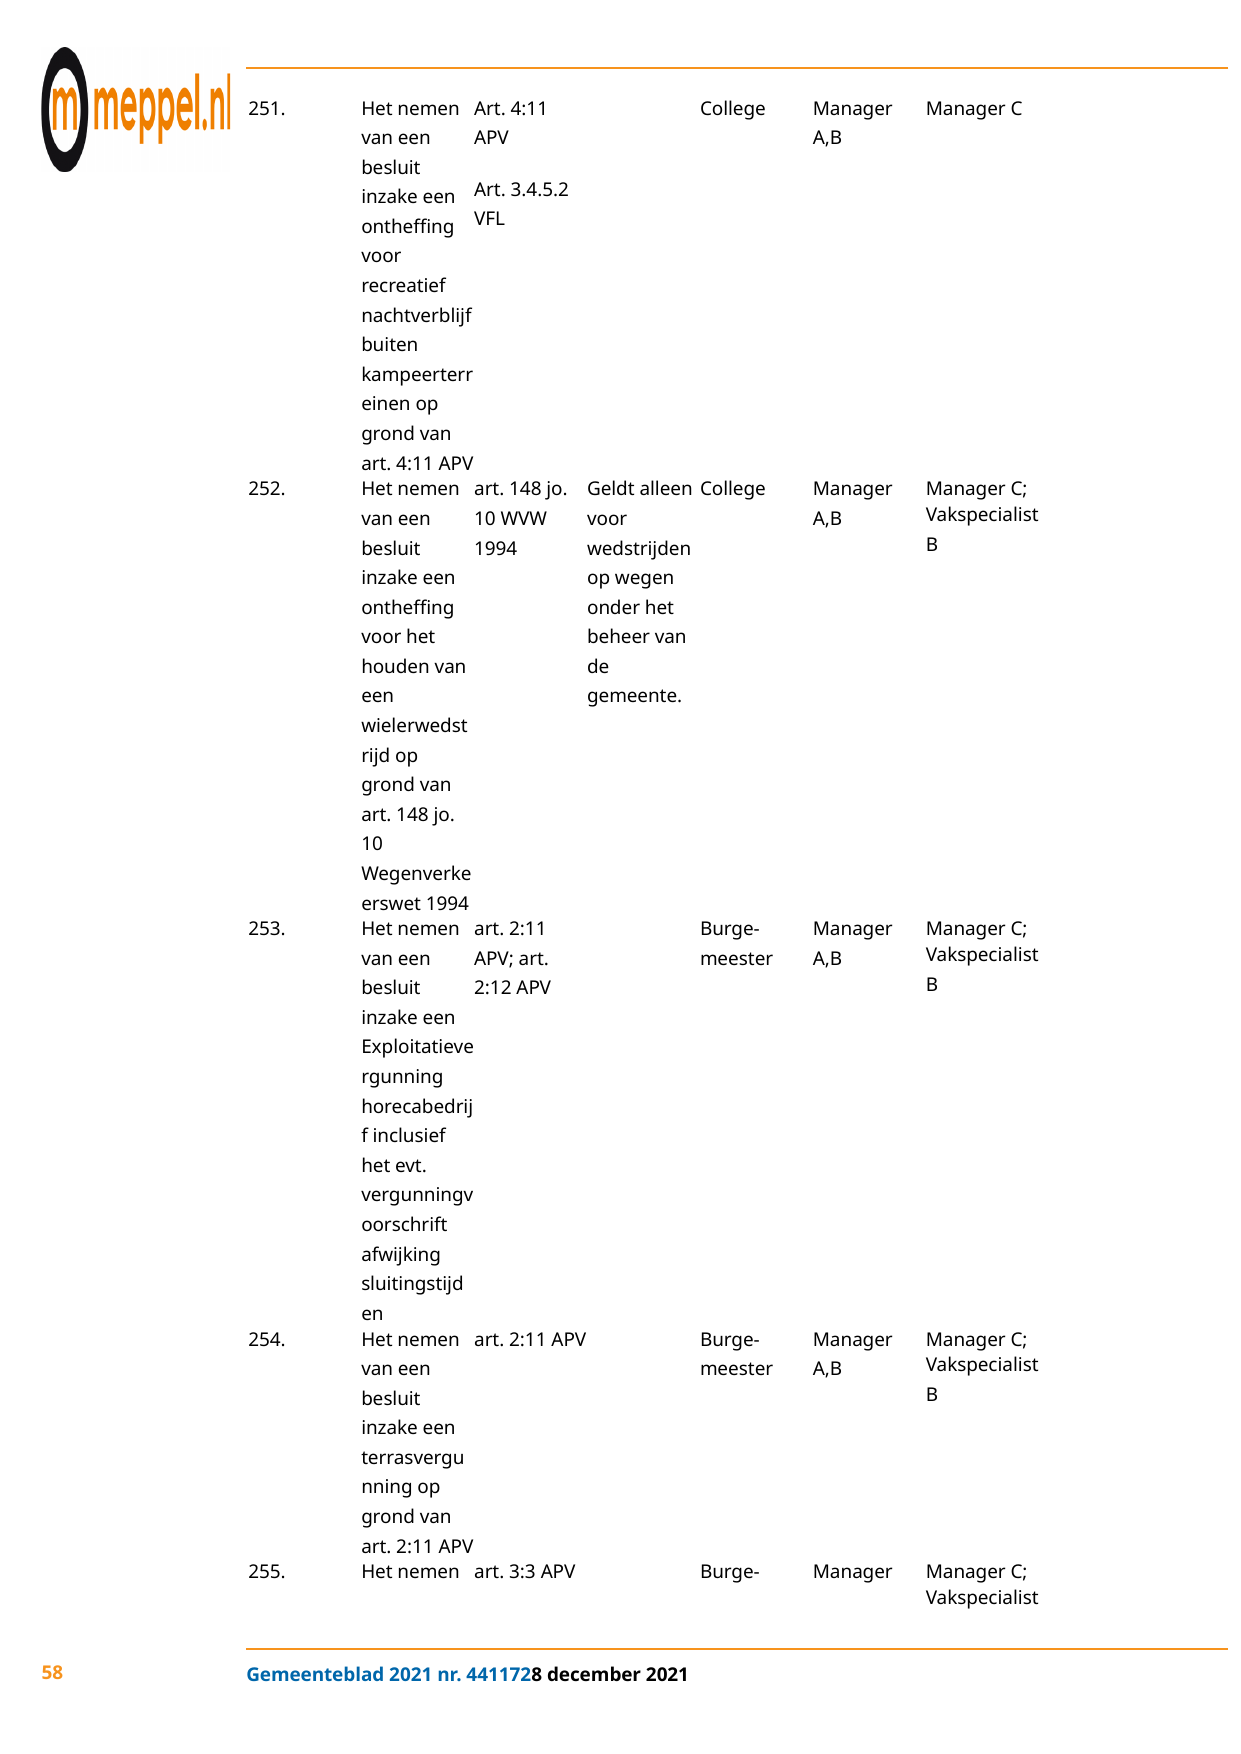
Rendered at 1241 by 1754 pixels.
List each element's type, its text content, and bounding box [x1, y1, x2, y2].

table_cell [474, 150, 587, 176]
table_cell Art. 3.4.5.2 VFL [474, 176, 587, 476]
table_cell Burge-meester [700, 1326, 813, 1558]
table_cell art. 2:11 APV; art. 2:12 APV [474, 915, 587, 1326]
table_cell Vakspecialist [926, 1584, 1038, 1610]
table_cell College [700, 95, 813, 476]
table_cell Manager C; [926, 1559, 1038, 1584]
table_cell Vakspecialist B [926, 941, 1038, 1326]
table_cell [587, 1326, 700, 1558]
table_cell Het nemen van een besluit inzake een terrasvergunning op grond van art. 2:11 APV [361, 1326, 474, 1558]
table_cell Het nemen van een besluit inzake een Exploitatievergunning horecabedrijf inclusief het evt. vergunningvoorschrift afwijking sluitingstijden [361, 915, 474, 1326]
table_cell Vakspecialist B [926, 501, 1038, 915]
table_cell Manager A,B [813, 915, 926, 1326]
table_cell [587, 1559, 700, 1610]
table_cell Het nemen [361, 1559, 474, 1610]
table_cell Het nemen van een besluit inzake een ontheffing voor recreatief nachtverblijf buiten kampeerterreinen op grond van art. 4:11 APV [361, 95, 474, 476]
table_cell Manager C; [926, 1326, 1038, 1351]
table_cell Manager A,B [813, 476, 926, 915]
table_cell Vakspecialist B [926, 1351, 1038, 1558]
table_cell Manager C; [926, 915, 1038, 941]
table_cell College [700, 476, 813, 915]
table_cell Manager [813, 1559, 926, 1610]
table_cell Manager C; [926, 476, 1038, 501]
table_cell Manager A,B [813, 1326, 926, 1558]
table_cell 254. [248, 1326, 361, 1558]
table_cell [587, 915, 700, 1326]
table_cell 252. [248, 476, 361, 915]
table_cell Burge-meester [700, 915, 813, 1326]
table_cell Art. 4:11 APV [474, 95, 587, 150]
table_cell Geldt alleen voor wedstrijden op wegen onder het beheer van de gemeente. [587, 476, 700, 915]
table_cell Het nemen van een besluit inzake een ontheffing voor het houden van een wielerwedstrijd op grond van art. 148 jo. 10 Wegenverkeerswet 1994 [361, 476, 474, 915]
table_cell Manager A,B [813, 95, 926, 476]
table_cell Manager C [926, 95, 1038, 476]
table_cell 251. [248, 95, 361, 476]
table_cell 255. [248, 1559, 361, 1610]
picture [41, 47, 231, 172]
table_cell Burge- [700, 1559, 813, 1610]
table_cell 253. [248, 915, 361, 1326]
table_cell art. 2:11 APV [474, 1326, 587, 1558]
table_cell art. 3:3 APV [474, 1559, 587, 1610]
table_cell art. 148 jo. 10 WVW 1994 [474, 476, 587, 915]
table_cell [587, 95, 700, 476]
